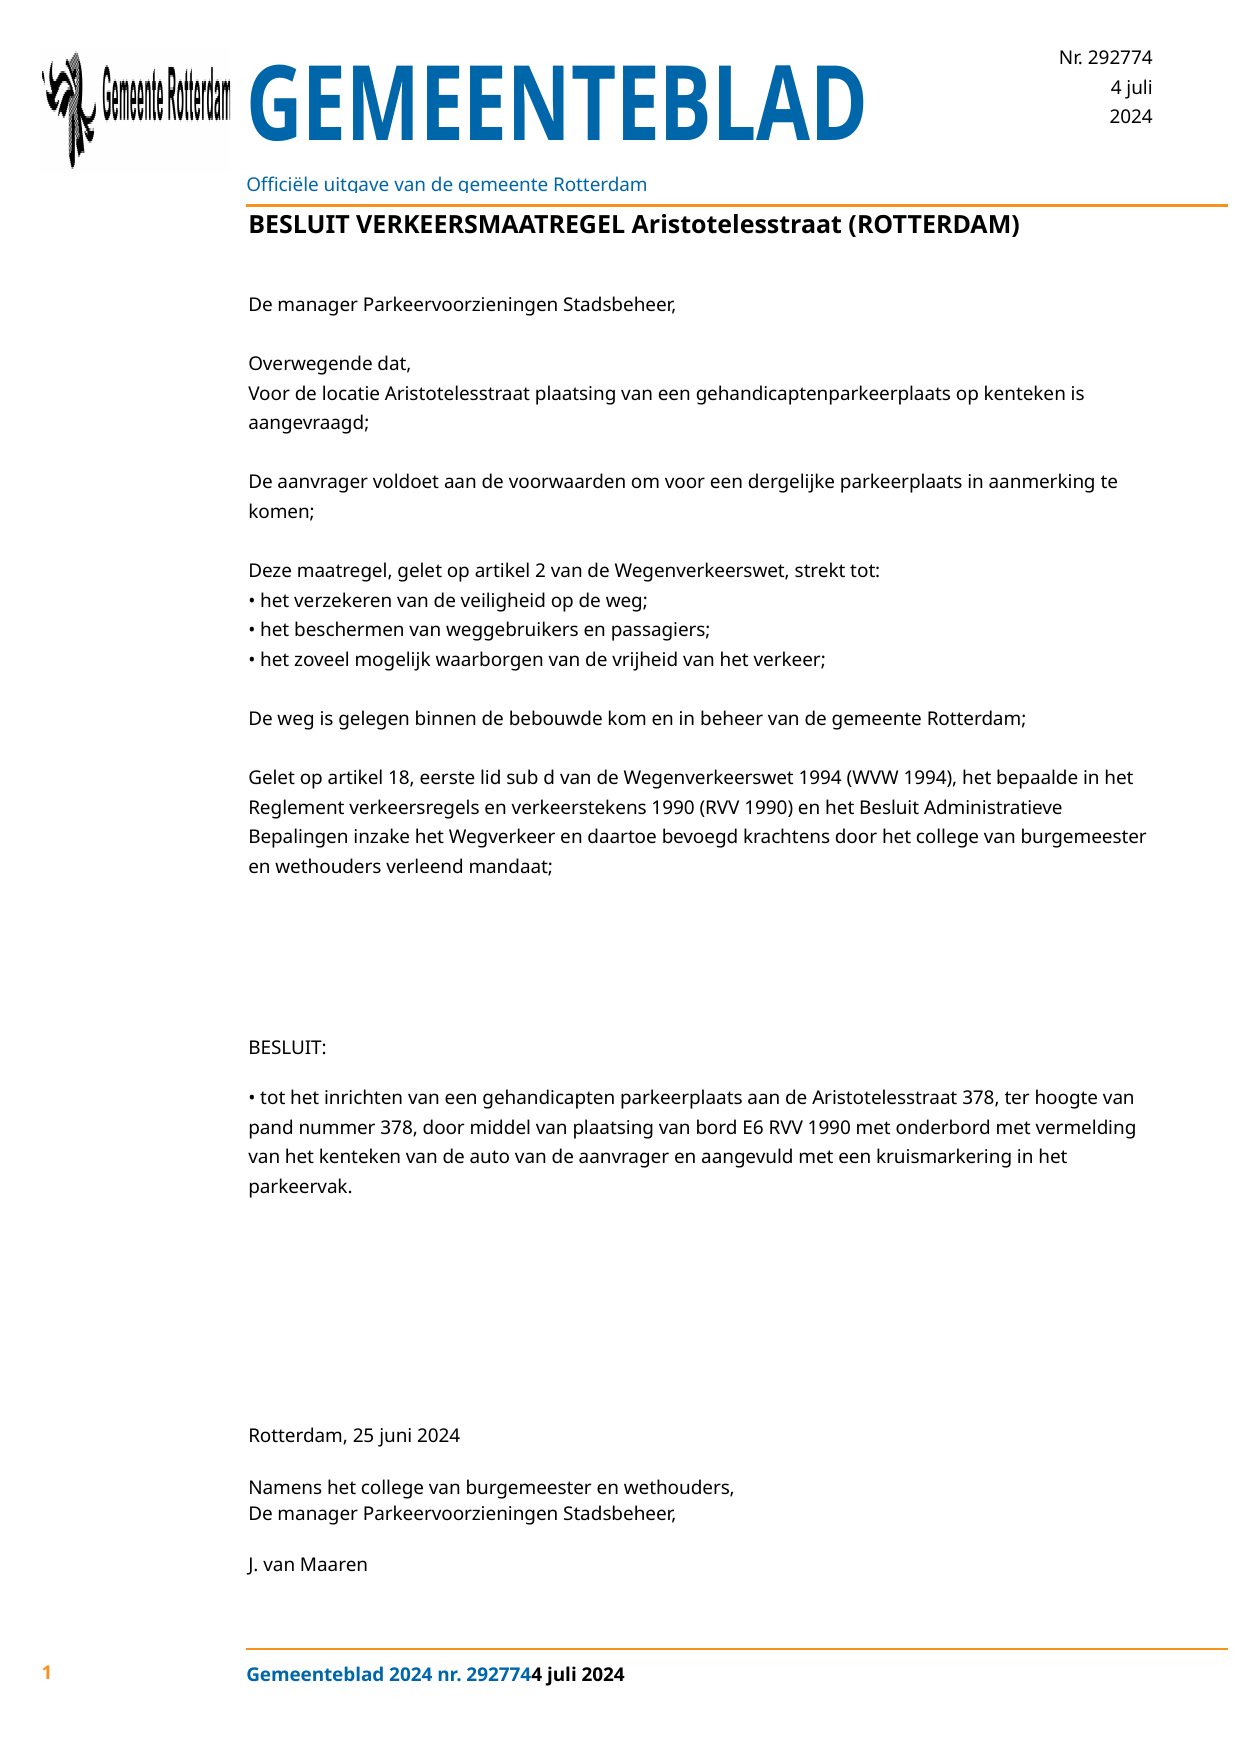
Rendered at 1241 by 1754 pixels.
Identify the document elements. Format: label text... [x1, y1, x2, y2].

text • het verzekeren van de veiligheid op de weg; [248, 587, 1152, 613]
text • tot het inrichten van een gehandicapten parkeerplaats aan de Aristotelesstraat 378, ter hoogte van pand nummer 378, door middel van plaatsing van bord E6 RVV 1990 met onderbord met vermelding van het kenteken van de auto van de aanvrager en aangevuld met een kruismarkering in het parkeervak. [248, 1084, 1152, 1199]
text Rotterdam, 25 juni 2024 [248, 1423, 1152, 1448]
text J. van Maaren [248, 1551, 1152, 1577]
text De manager Parkeervoorzieningen Stadsbeheer, [248, 1500, 1152, 1526]
text Gelet op artikel 18, eerste lid sub d van de Wegenverkeerswet 1994 (WVW 1994), het bepaalde in het Reglement verkeersregels en verkeerstekens 1990 (RVV 1990) en het Besluit Administratieve Bepalingen inzake het Wegverkeer en daartoe bevoegd krachtens door het college van burgemeester en wethouders verleend mandaat; [248, 764, 1152, 879]
text De manager Parkeervoorzieningen Stadsbeheer, [248, 291, 1152, 317]
text • het zoveel mogelijk waarborgen van de vrijheid van het verkeer; [248, 646, 1152, 672]
text Voor de locatie Aristotelesstraat plaatsing van een gehandicaptenparkeerplaats op kenteken is aangevraagd; [248, 380, 1152, 435]
picture [41, 47, 231, 172]
text Overwegende dat, [248, 350, 1152, 376]
text BESLUIT VERKEERSMAATREGEL Aristotelesstraat (ROTTERDAM) [248, 207, 1152, 241]
text BESLUIT: [248, 1034, 1152, 1060]
text De aanvrager voldoet aan de voorwaarden om voor een dergelijke parkeerplaats in aanmerking te komen; [248, 468, 1152, 524]
text De weg is gelegen binnen de bebouwde kom en in beheer van de gemeente Rotterdam; [248, 705, 1152, 731]
text • het beschermen van weggebruikers en passagiers; [248, 616, 1152, 642]
text Deze maatregel, gelet op artikel 2 van de Wegenverkeerswet, strekt tot: [248, 557, 1152, 583]
text Namens het college van burgemeester en wethouders, [248, 1474, 1152, 1500]
